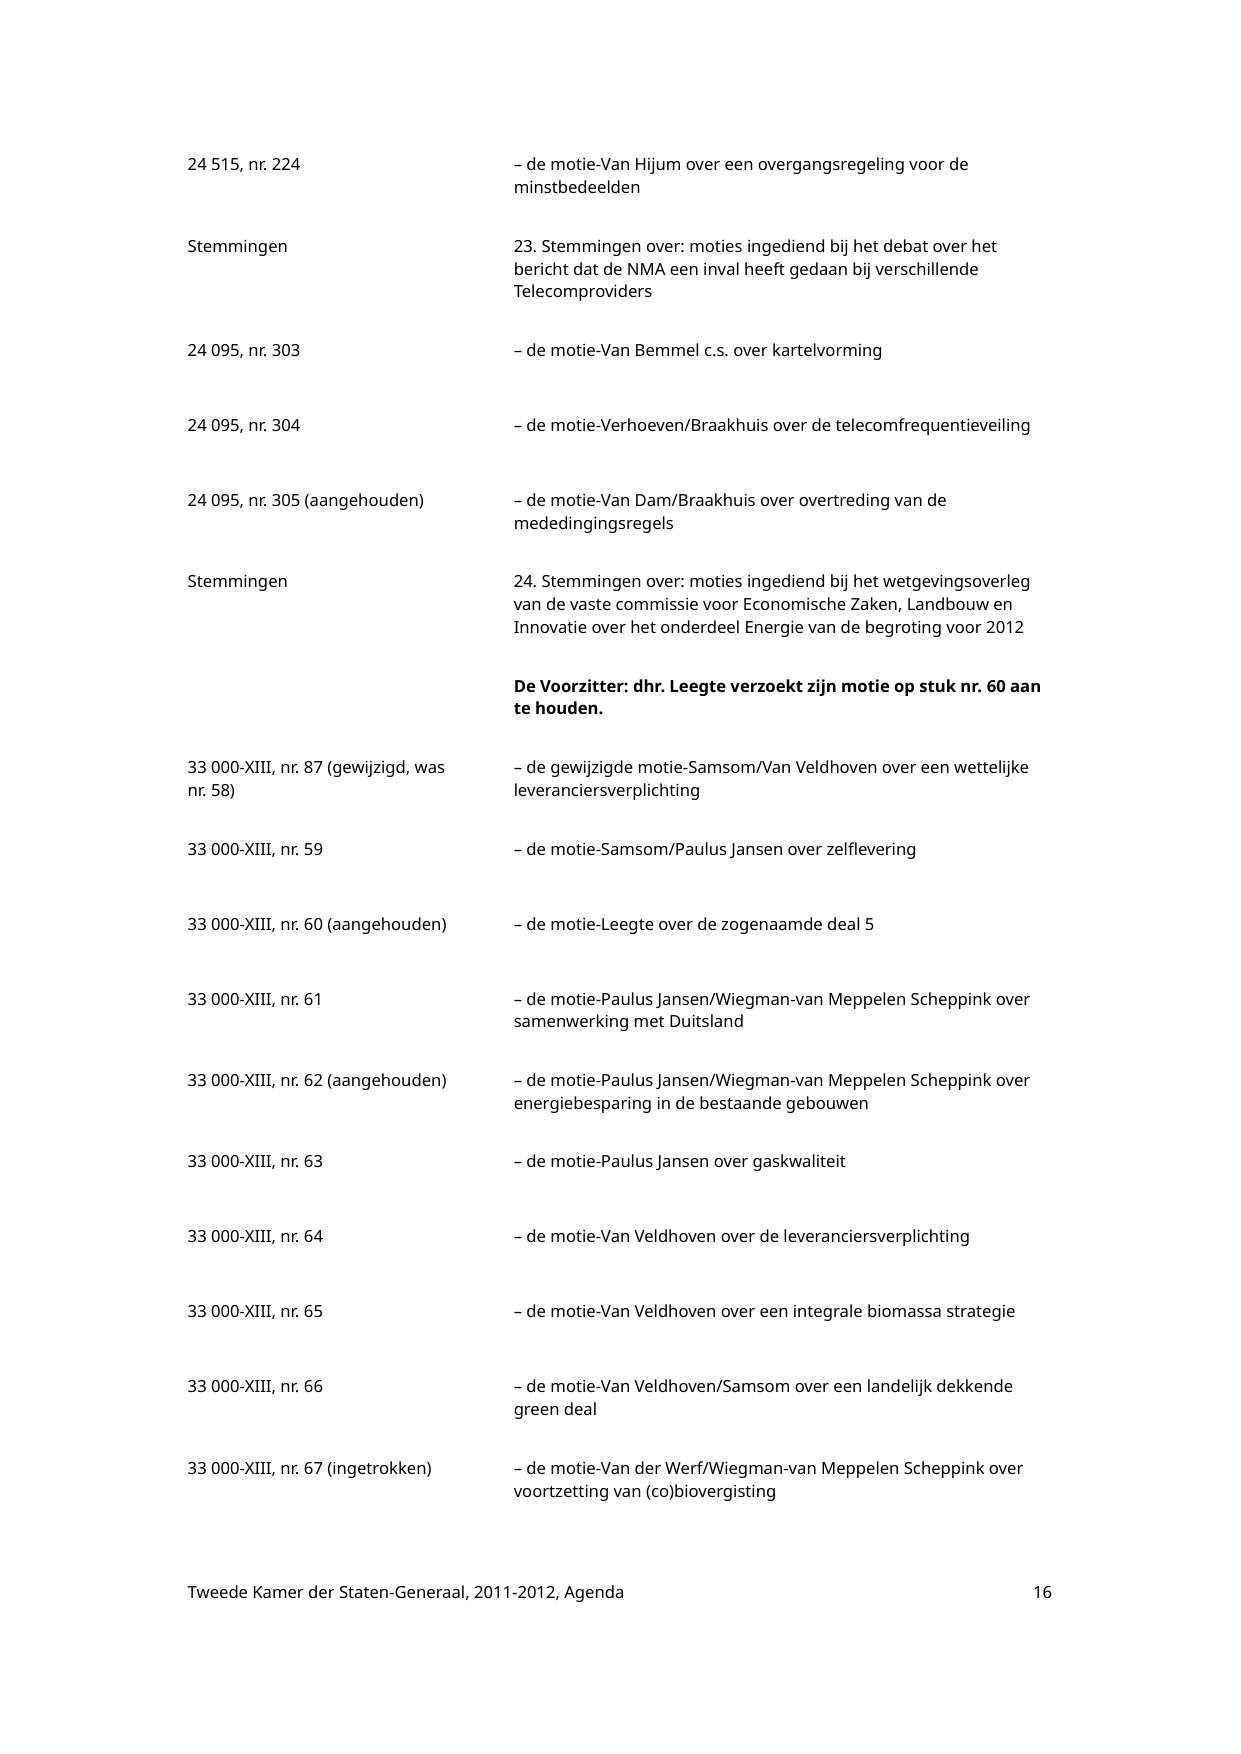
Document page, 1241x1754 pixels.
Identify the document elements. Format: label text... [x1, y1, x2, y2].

table_cell 33 000-XIII, nr. 87 (gewijzigd, was nr. 58) [188, 753, 490, 834]
table_cell – de motie-Van Veldhoven over de leveranciersverplichting [510, 1222, 1053, 1297]
table_cell 33 000-XIII, nr. 61 [188, 984, 490, 1066]
table_cell [490, 1454, 510, 1535]
table_cell [490, 909, 510, 984]
table_cell – de motie-Van Bemmel c.s. over kartelvorming [510, 336, 1053, 411]
table_cell [490, 753, 510, 834]
table_cell [490, 411, 510, 486]
table_cell [490, 567, 510, 671]
table_cell [490, 336, 510, 411]
table_cell [188, 671, 490, 753]
table_cell [490, 1222, 510, 1297]
table_cell [490, 1147, 510, 1222]
table_cell [490, 984, 510, 1066]
table_cell – de motie-Verhoeven/Braakhuis over de telecomfrequentieveiling [510, 411, 1053, 486]
table_cell 33 000-XIII, nr. 60 (aangehouden) [188, 909, 490, 984]
table_cell [490, 1066, 510, 1147]
table_cell [490, 486, 510, 567]
table_cell – de motie-Van Dam/Braakhuis over overtreding van de mededingingsregels [510, 486, 1053, 567]
table_cell 33 000-XIII, nr. 66 [188, 1372, 490, 1453]
table_cell – de gewijzigde motie-Samsom/Van Veldhoven over een wettelijke leveranciersverplichting [510, 753, 1053, 834]
table_cell – de motie-Van Veldhoven/Samsom over een landelijk dekkende green deal [510, 1372, 1053, 1453]
table_cell 24. Stemmingen over: moties ingediend bij het wetgevingsoverleg van de vaste commissie voor Economische Zaken, Landbouw en Innovatie over het onderdeel Energie van de begroting voor 2012 [510, 567, 1053, 671]
table_cell 24 095, nr. 304 [188, 411, 490, 486]
table_cell – de motie-Samsom/Paulus Jansen over zelflevering [510, 834, 1053, 909]
table_cell – de motie-Van der Werf/Wiegman-van Meppelen Scheppink over voortzetting van (co)biovergisting [510, 1454, 1053, 1535]
table_cell 33 000-XIII, nr. 67 (ingetrokken) [188, 1454, 490, 1535]
table_cell 33 000-XIII, nr. 63 [188, 1147, 490, 1222]
table_cell [490, 150, 510, 231]
table_cell 33 000-XIII, nr. 62 (aangehouden) [188, 1066, 490, 1147]
table_cell – de motie-Paulus Jansen/Wiegman-van Meppelen Scheppink over energiebesparing in de bestaande gebouwen [510, 1066, 1053, 1147]
table_cell [490, 231, 510, 336]
table_cell [490, 1372, 510, 1453]
table_cell – de motie-Van Hijum over een overgangsregeling voor de minstbedeelden [510, 150, 1053, 231]
table_cell 33 000-XIII, nr. 65 [188, 1297, 490, 1372]
table_cell Stemmingen [188, 567, 490, 671]
table_cell 33 000-XIII, nr. 64 [188, 1222, 490, 1297]
table_cell – de motie-Van Veldhoven over een integrale biomassa strategie [510, 1297, 1053, 1372]
table_cell [490, 834, 510, 909]
table_cell 33 000-XIII, nr. 59 [188, 834, 490, 909]
table_cell 23. Stemmingen over: moties ingediend bij het debat over het bericht dat de NMA een inval heeft gedaan bij verschillende Telecomproviders [510, 231, 1053, 336]
table_cell – de motie-Paulus Jansen/Wiegman-van Meppelen Scheppink over samenwerking met Duitsland [510, 984, 1053, 1066]
table_cell 24 095, nr. 305 (aangehouden) [188, 486, 490, 567]
table_cell 24 095, nr. 303 [188, 336, 490, 411]
table_cell [490, 671, 510, 753]
table_cell [490, 1297, 510, 1372]
table_cell – de motie-Leegte over de zogenaamde deal 5 [510, 909, 1053, 984]
table_cell 24 515, nr. 224 [188, 150, 490, 231]
table_cell De Voorzitter: dhr. Leegte verzoekt zijn motie op stuk nr. 60 aan te houden. [510, 671, 1053, 753]
table_cell – de motie-Paulus Jansen over gaskwaliteit [510, 1147, 1053, 1222]
table_cell Stemmingen [188, 231, 490, 336]
